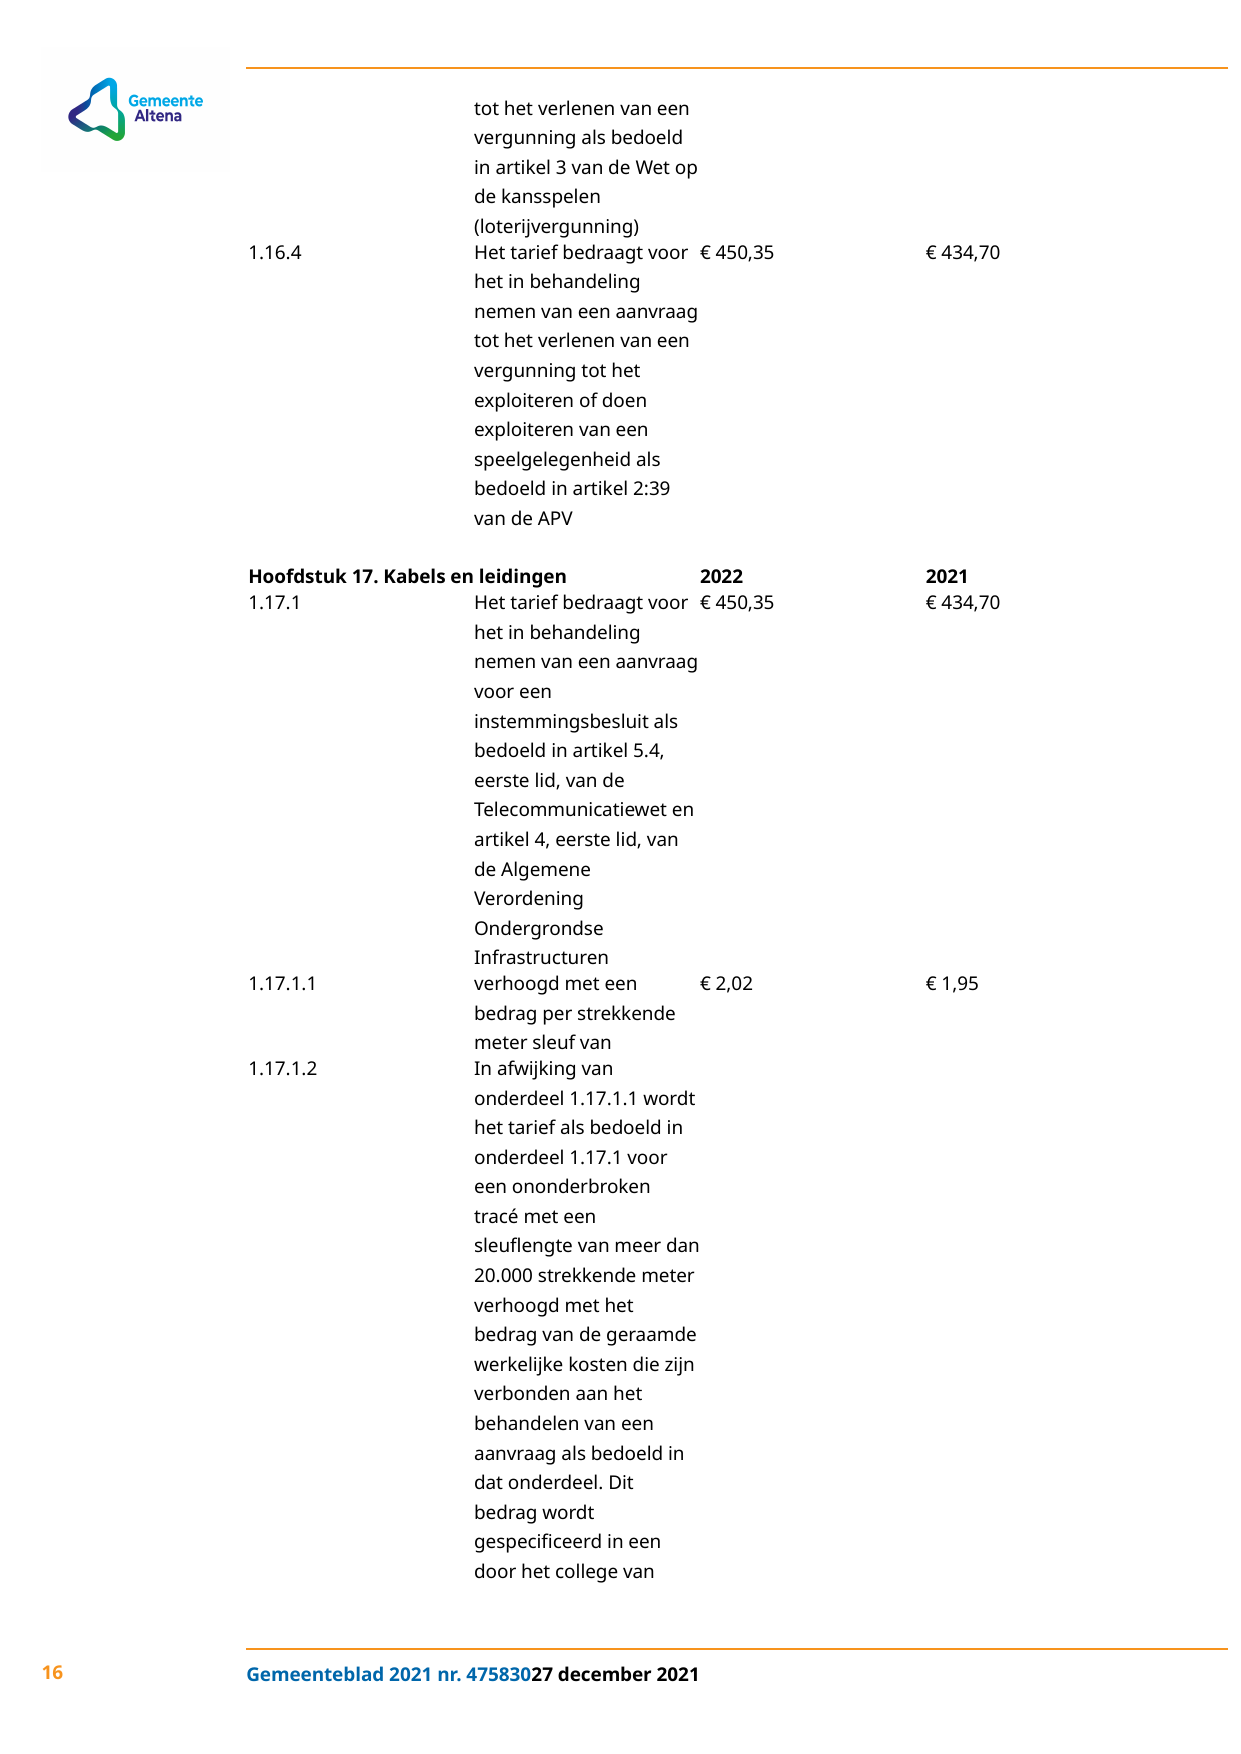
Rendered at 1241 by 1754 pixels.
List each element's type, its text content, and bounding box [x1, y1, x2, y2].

table_cell € 450,35 [700, 590, 926, 970]
table_cell [700, 95, 926, 239]
table_cell 1.17.1 [248, 590, 474, 970]
table_cell 1.17.1.2 [248, 1055, 474, 1584]
table_cell € 434,70 [926, 590, 1152, 970]
table_cell € 2,02 [700, 970, 926, 1055]
table_cell € 1,95 [926, 970, 1152, 1055]
table_cell € 450,35 [700, 239, 926, 531]
table_cell [926, 1055, 1152, 1584]
table_header Hoofdstuk 17. Kabels en leidingen [248, 564, 700, 589]
table_cell tot het verlenen van een vergunning als bedoeld in artikel 3 van de Wet op de kansspelen (loterijvergunning) [474, 95, 700, 239]
table_cell [926, 95, 1152, 239]
table_cell 1.17.1.1 [248, 970, 474, 1055]
table_cell Het tarief bedraagt voor het in behandeling nemen van een aanvraag voor een instemmingsbesluit als bedoeld in artikel 5.4, eerste lid, van de Telecommunicatiewet en artikel 4, eerste lid, van de Algemene Verordening Ondergrondse Infrastructuren [474, 590, 700, 970]
picture [41, 47, 231, 172]
table_cell 1.16.4 [248, 239, 474, 531]
table_cell € 434,70 [926, 239, 1152, 531]
table_cell [700, 1055, 926, 1584]
table_cell Het tarief bedraagt voor het in behandeling nemen van een aanvraag tot het verlenen van een vergunning tot het exploiteren of doen exploiteren van een speelgelegenheid als bedoeld in artikel 2:39 van de APV [474, 239, 700, 531]
table_cell In afwijking van onderdeel 1.17.1.1 wordt het tarief als bedoeld in onderdeel 1.17.1 voor een ononderbroken tracé met een sleuflengte van meer dan 20.000 strekkende meter verhoogd met het bedrag van de geraamde werkelijke kosten die zijn verbonden aan het behandelen van een aanvraag als bedoeld in dat onderdeel. Dit bedrag wordt gespecificeerd in een door het college van [474, 1055, 700, 1584]
table_cell [248, 95, 474, 239]
table_header 2022 [700, 564, 926, 589]
table_header 2021 [926, 564, 1152, 589]
table_cell verhoogd met een bedrag per strekkende meter sleuf van [474, 970, 700, 1055]
